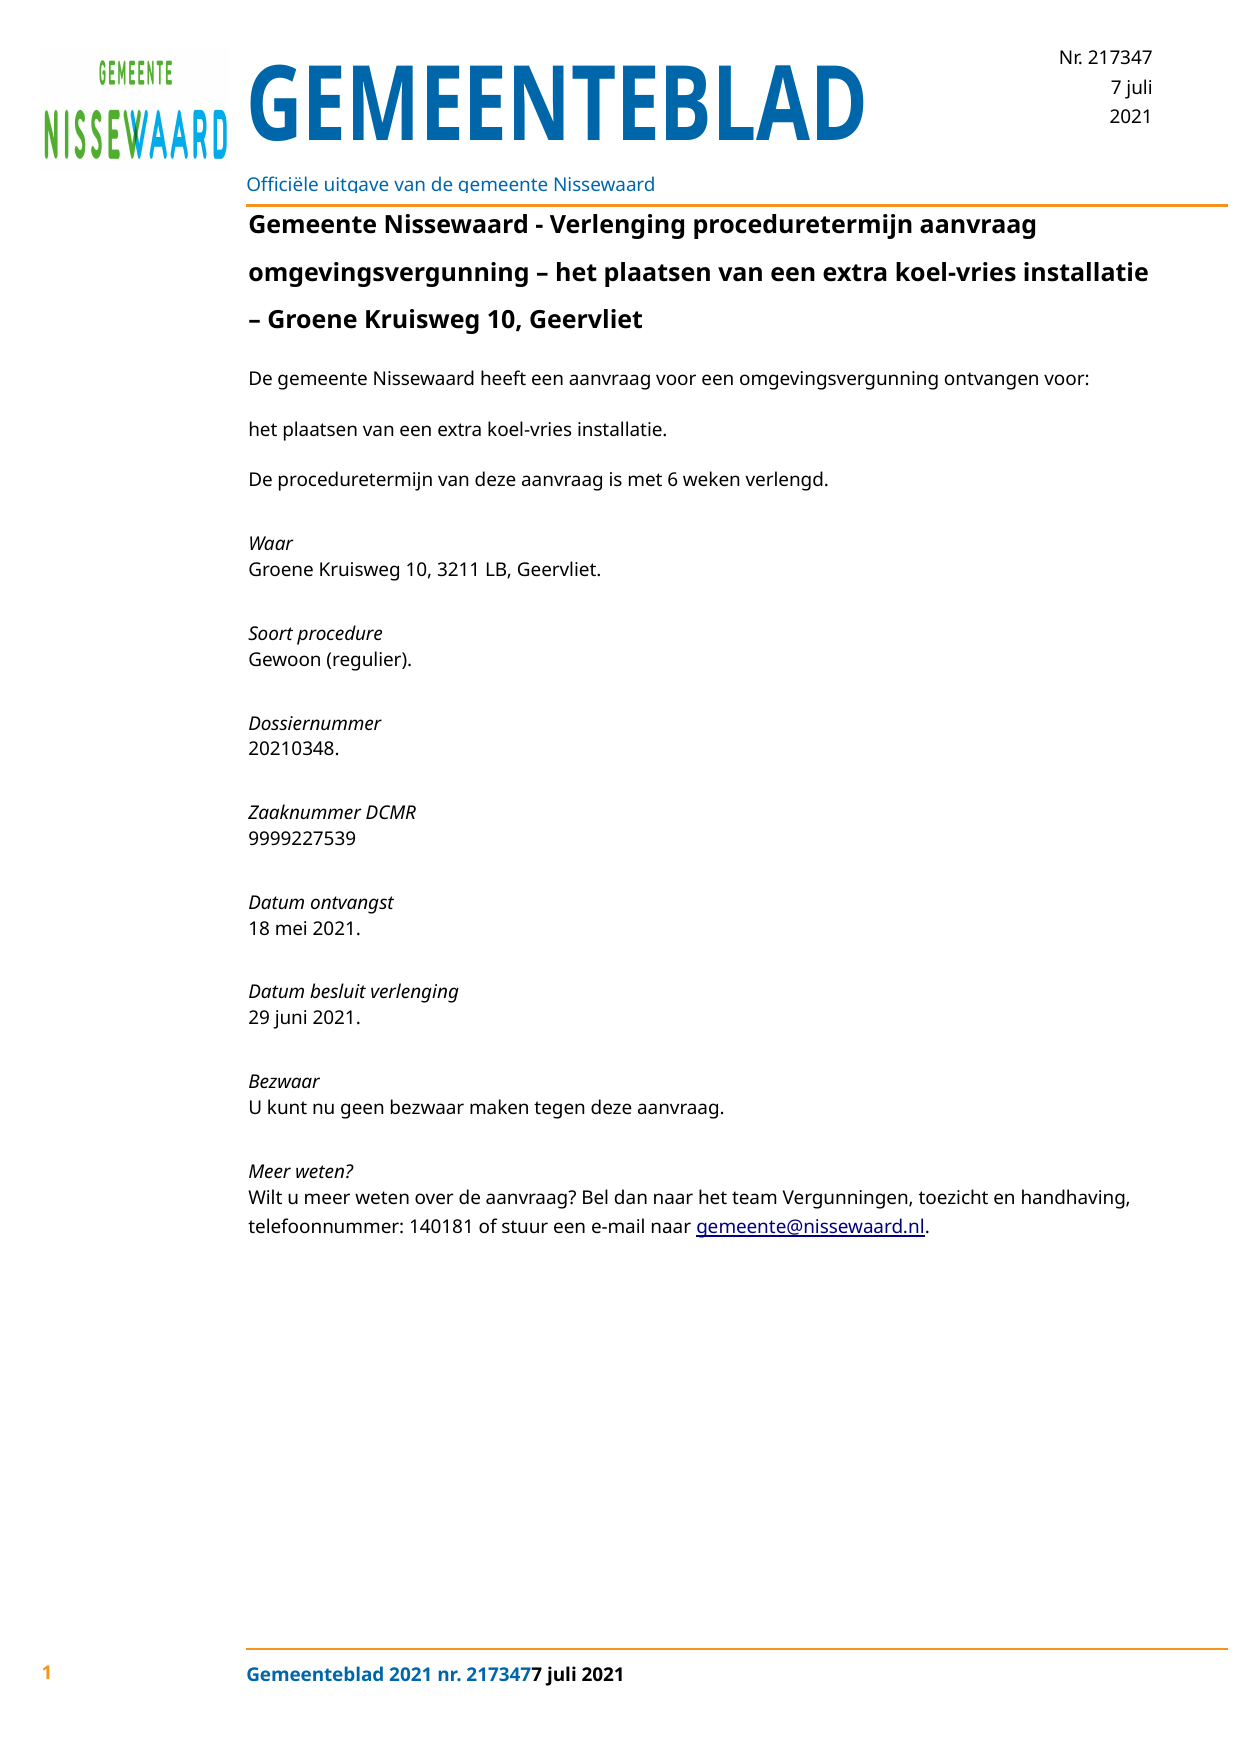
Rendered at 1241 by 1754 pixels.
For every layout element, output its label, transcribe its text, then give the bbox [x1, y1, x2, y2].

text 20210348. [248, 735, 1152, 761]
text Dossiernummer [248, 710, 1152, 735]
text 29 juni 2021. [248, 1004, 1152, 1030]
text Datum besluit verlenging [248, 979, 1152, 1004]
text Bezwaar [248, 1068, 1152, 1094]
text De proceduretermijn van deze aanvraag is met 6 weken verlengd. [248, 466, 1152, 492]
text Zaaknummer DCMR [248, 799, 1152, 825]
text 18 mei 2021. [248, 915, 1152, 941]
text U kunt nu geen bezwaar maken tegen deze aanvraag. [248, 1094, 1152, 1120]
picture [41, 47, 231, 172]
text het plaatsen van een extra koel-vries installatie. [248, 416, 1152, 442]
text Waar [248, 530, 1152, 556]
text Gemeente Nissewaard - Verlenging proceduretermijn aanvraag omgevingsvergunning – het plaatsen van een extra koel-vries installatie – Groene Kruisweg 10, Geervliet [248, 207, 1152, 336]
text Groene Kruisweg 10, 3211 LB, Geervliet. [248, 556, 1152, 582]
text Gewoon (regulier). [248, 646, 1152, 671]
text De gemeente Nissewaard heeft een aanvraag voor een omgevingsvergunning ontvangen voor: [248, 366, 1152, 391]
text Wilt u meer weten over de aanvraag? Bel dan naar het team Vergunningen, toezicht en handhaving, telefoonnummer: 140181 of stuur een e-mail naar gemeente@nissewaard.nl. [248, 1184, 1152, 1239]
text 9999227539 [248, 825, 1152, 851]
text Datum ontvangst [248, 889, 1152, 915]
text Meer weten? [248, 1158, 1152, 1184]
text Soort procedure [248, 620, 1152, 646]
